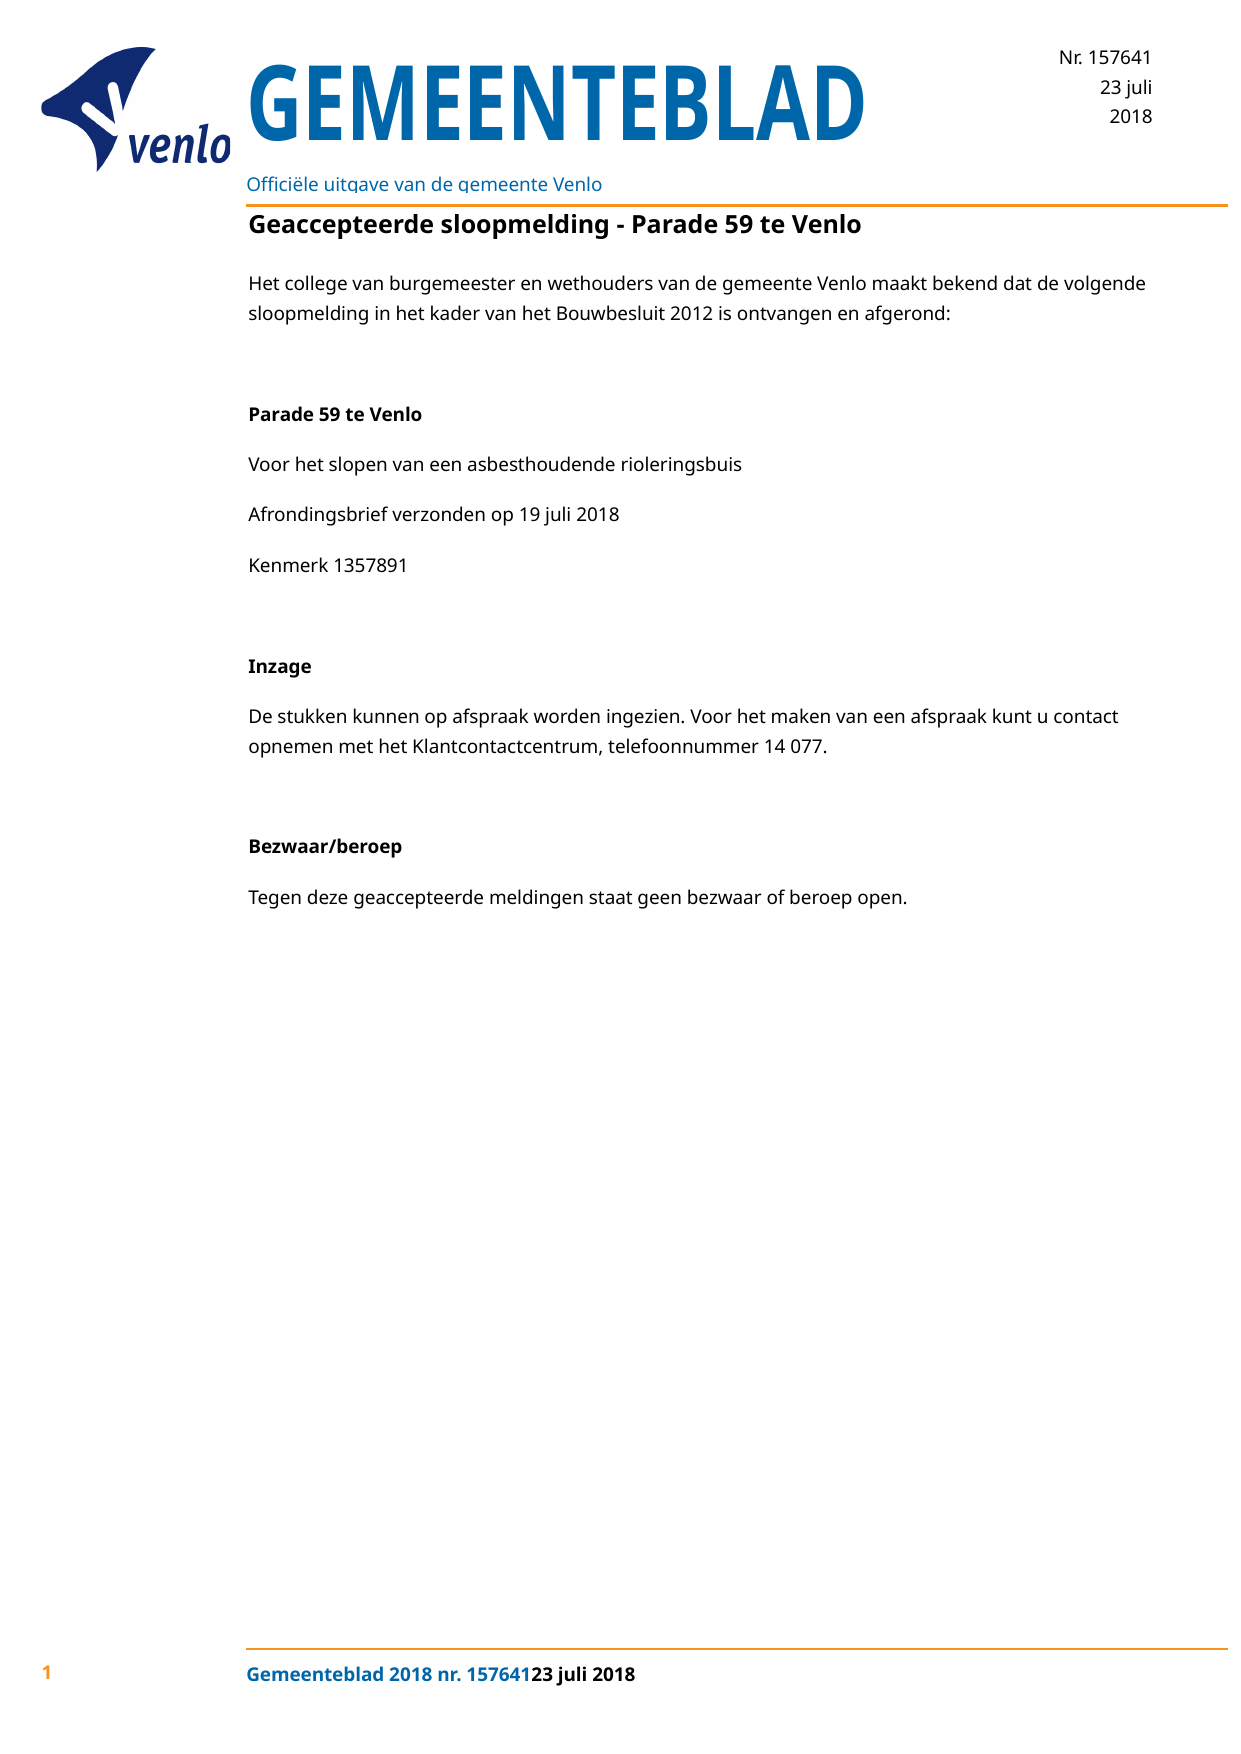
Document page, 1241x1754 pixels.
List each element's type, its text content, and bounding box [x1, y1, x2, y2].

text Het college van burgemeester en wethouders van de gemeente Venlo maakt bekend dat de volgende sloopmelding in het kader van het Bouwbesluit 2012 is ontvangen en afgerond: [248, 270, 1152, 326]
text Parade 59 te Venlo [248, 401, 1152, 426]
text Inzage [248, 653, 1152, 678]
text Geaccepteerde sloopmelding - Parade 59 te Venlo [248, 207, 1152, 241]
text Voor het slopen van een asbesthoudende rioleringsbuis [248, 451, 1152, 477]
text Afrondingsbrief verzonden op 19 juli 2018 [248, 502, 1152, 527]
text Kenmerk 1357891 [248, 552, 1152, 578]
text De stukken kunnen op afspraak worden ingezien. Voor het maken van een afspraak kunt u contact opnemen met het Klantcontactcentrum, telefoonnummer 14 077. [248, 703, 1152, 758]
text Tegen deze geaccepteerde meldingen staat geen bezwaar of beroep open. [248, 884, 1152, 910]
text Bezwaar/beroep [248, 834, 1152, 859]
picture [41, 47, 231, 172]
